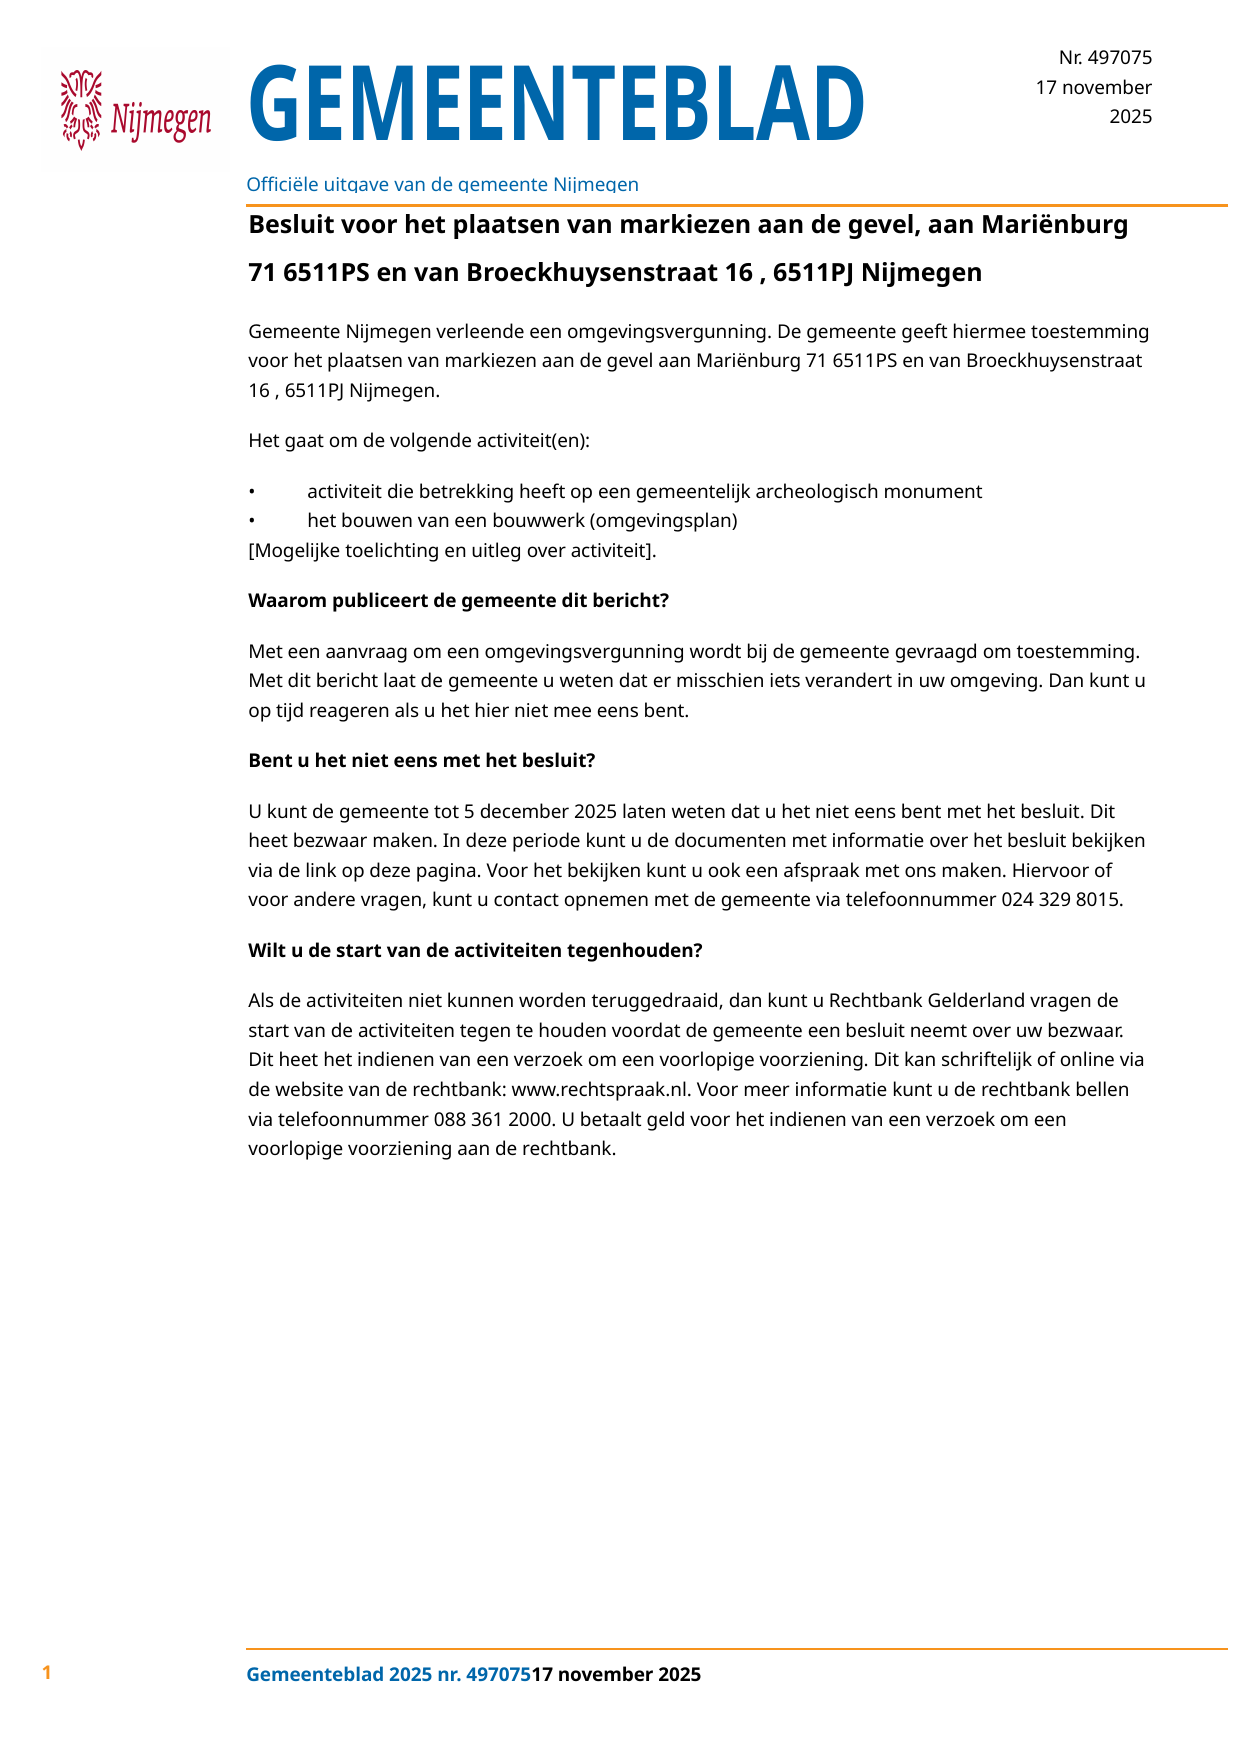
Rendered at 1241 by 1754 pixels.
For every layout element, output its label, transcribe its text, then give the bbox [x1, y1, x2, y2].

text [Mogelijke toelichting en uitleg over activiteit]. [248, 537, 1152, 563]
text Wilt u de start van de activiteiten tegenhouden? [248, 937, 1152, 963]
text U kunt de gemeente tot 5 december 2025 laten weten dat u het niet eens bent met het besluit. Dit heet bezwaar maken. In deze periode kunt u de documenten met informatie over het besluit bekijken via de link op deze pagina. Voor het bekijken kunt u ook een afspraak met ons maken. Hiervoor of voor andere vragen, kunt u contact opnemen met de gemeente via telefoonnummer 024 329 8015. [248, 798, 1152, 912]
text Waarom publiceert de gemeente dit bericht? [248, 587, 1152, 613]
text Gemeente Nijmegen verleende een omgevingsvergunning. De gemeente geeft hiermee toestemming voor het plaatsen van markiezen aan de gevel aan Mariënburg 71 6511PS en van Broeckhuysenstraat 16 , 6511PJ Nijmegen. [248, 318, 1152, 403]
text Het gaat om de volgende activiteit(en): [248, 427, 1152, 453]
list activiteit die betrekking heeft op een gemeentelijk archeologisch monument [248, 478, 1152, 504]
text Met een aanvraag om een omgevingsvergunning wordt bij de gemeente gevraagd om toestemming. Met dit bericht laat de gemeente u weten dat er misschien iets verandert in uw omgeving. Dan kunt u op tijd reageren als u het hier niet mee eens bent. [248, 638, 1152, 723]
text Besluit voor het plaatsen van markiezen aan de gevel, aan Mariënburg 71 6511PS en van Broeckhuysenstraat 16 , 6511PJ Nijmegen [248, 207, 1152, 288]
text Als de activiteiten niet kunnen worden teruggedraaid, dan kunt u Rechtbank Gelderland vragen de start van de activiteiten tegen te houden voordat de gemeente een besluit neemt over uw bezwaar. Dit heet het indienen van een verzoek om een voorlopige voorziening. Dit kan schriftelijk of online via de website van de rechtbank: www.rechtspraak.nl. Voor meer informatie kunt u de rechtbank bellen via telefoonnummer 088 361 2000. U betaalt geld voor het indienen van een verzoek om een voorlopige voorziening aan de rechtbank. [248, 987, 1152, 1161]
list het bouwen van een bouwwerk (omgevingsplan) [248, 507, 1152, 533]
text Bent u het niet eens met het besluit? [248, 747, 1152, 773]
picture [41, 47, 231, 172]
